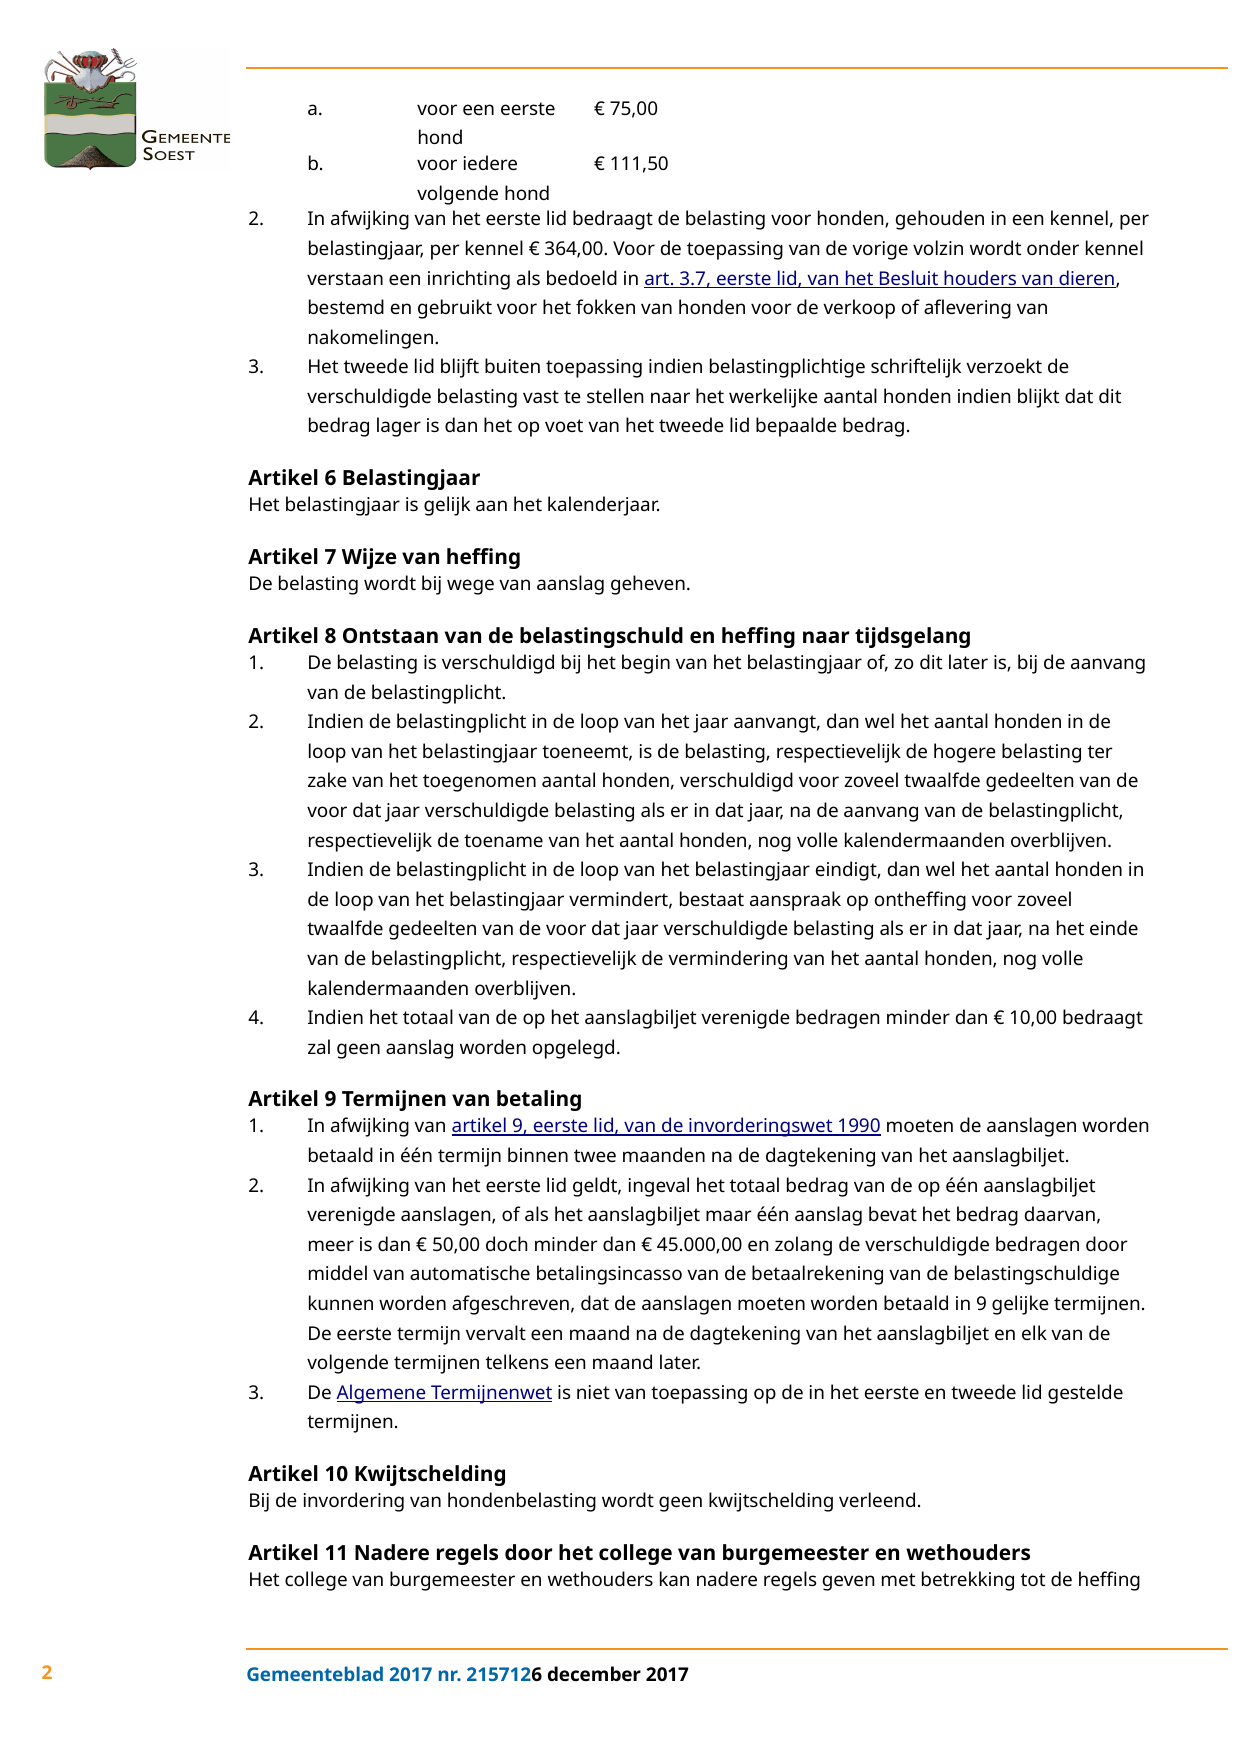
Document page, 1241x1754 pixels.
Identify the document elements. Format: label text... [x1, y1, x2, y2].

list Indien de belastingplicht in de loop van het belastingjaar eindigt, dan wel het aantal honden in de loop van het belastingjaar vermindert, bestaat aanspraak op ontheffing voor zoveel twaalfde gedeelten van de voor dat jaar verschuldigde belasting als er in dat jaar, na het einde van de belastingplicht, respectievelijk de vermindering van het aantal honden, nog volle kalendermaanden overblijven. [248, 856, 1152, 1000]
list Indien het totaal van de op het aanslagbiljet verenigde bedragen minder dan € 10,00 bedraagt zal geen aanslag worden opgelegd. [248, 1004, 1152, 1059]
text Bij de invordering van hondenbelasting wordt geen kwijtschelding verleend. [248, 1487, 1152, 1513]
list Het tweede lid blijft buiten toepassing indien belastingplichtige schriftelijk verzoekt de verschuldigde belasting vast te stellen naar het werkelijke aantal honden indien blijkt dat dit bedrag lager is dan het op voet van het tweede lid bepaalde bedrag. [248, 353, 1152, 438]
text Artikel 7 Wijze van heffing [248, 542, 1152, 570]
text Artikel 9 Termijnen van betaling [248, 1084, 1152, 1113]
text Artikel 8 Ontstaan van de belastingschuld en heffing naar tijdsgelang [248, 621, 1152, 649]
list In afwijking van het eerste lid bedraagt de belasting voor honden, gehouden in een kennel, per belastingjaar, per kennel € 364,00. Voor de toepassing van de vorige volzin wordt onder kennel verstaan een inrichting als bedoeld in art. 3.7, eerste lid, van het Besluit houders van dieren, bestemd en gebruikt voor het fokken van honden voor de verkoop of aflevering van nakomelingen. [248, 206, 1152, 350]
picture [41, 47, 231, 172]
text Artikel 11 Nadere regels door het college van burgemeester en wethouders [248, 1538, 1152, 1566]
text Het college van burgemeester en wethouders kan nadere regels geven met betrekking tot de heffing [248, 1566, 1152, 1592]
text Het belastingjaar is gelijk aan het kalenderjaar. [248, 492, 1152, 517]
table_header a. [307, 95, 417, 150]
list Indien de belastingplicht in de loop van het jaar aanvangt, dan wel het aantal honden in de loop van het belastingjaar toeneemt, is de belasting, respectievelijk de hogere belasting ter zake van het toegenomen aantal honden, verschuldigd voor zoveel twaalfde gedeelten van de voor dat jaar verschuldigde belasting als er in dat jaar, na de aanvang van de belastingplicht, respectievelijk de toename van het aantal honden, nog volle kalendermaanden overblijven. [248, 708, 1152, 852]
text Artikel 10 Kwijtschelding [248, 1459, 1152, 1487]
table_cell b. [307, 150, 417, 206]
table_header voor een eerste hond [417, 95, 594, 150]
table_cell voor iedere volgende hond [417, 150, 594, 206]
text Artikel 6 Belastingjaar [248, 463, 1152, 492]
text De belasting wordt bij wege van aanslag geheven. [248, 570, 1152, 596]
list De Algemene Termijnenwet is niet van toepassing op de in het eerste en tweede lid gestelde termijnen. [248, 1379, 1152, 1434]
table_cell € 111,50 [594, 150, 881, 206]
table_header € 75,00 [594, 95, 881, 150]
list In afwijking van artikel 9, eerste lid, van de invorderingswet 1990 moeten de aanslagen worden betaald in één termijn binnen twee maanden na de dagtekening van het aanslagbiljet. [248, 1113, 1152, 1168]
list De belasting is verschuldigd bij het begin van het belastingjaar of, zo dit later is, bij de aanvang van de belastingplicht. [248, 649, 1152, 704]
list In afwijking van het eerste lid geldt, ingeval het totaal bedrag van de op één aanslagbiljet verenigde aanslagen, of als het aanslagbiljet maar één aanslag bevat het bedrag daarvan, meer is dan € 50,00 doch minder dan € 45.000,00 en zolang de verschuldigde bedragen door middel van automatische betalingsincasso van de betaalrekening van de belastingschuldige kunnen worden afgeschreven, dat de aanslagen moeten worden betaald in 9 gelijke termijnen. De eerste termijn vervalt een maand na de dagtekening van het aanslagbiljet en elk van de volgende termijnen telkens een maand later. [248, 1172, 1152, 1375]
